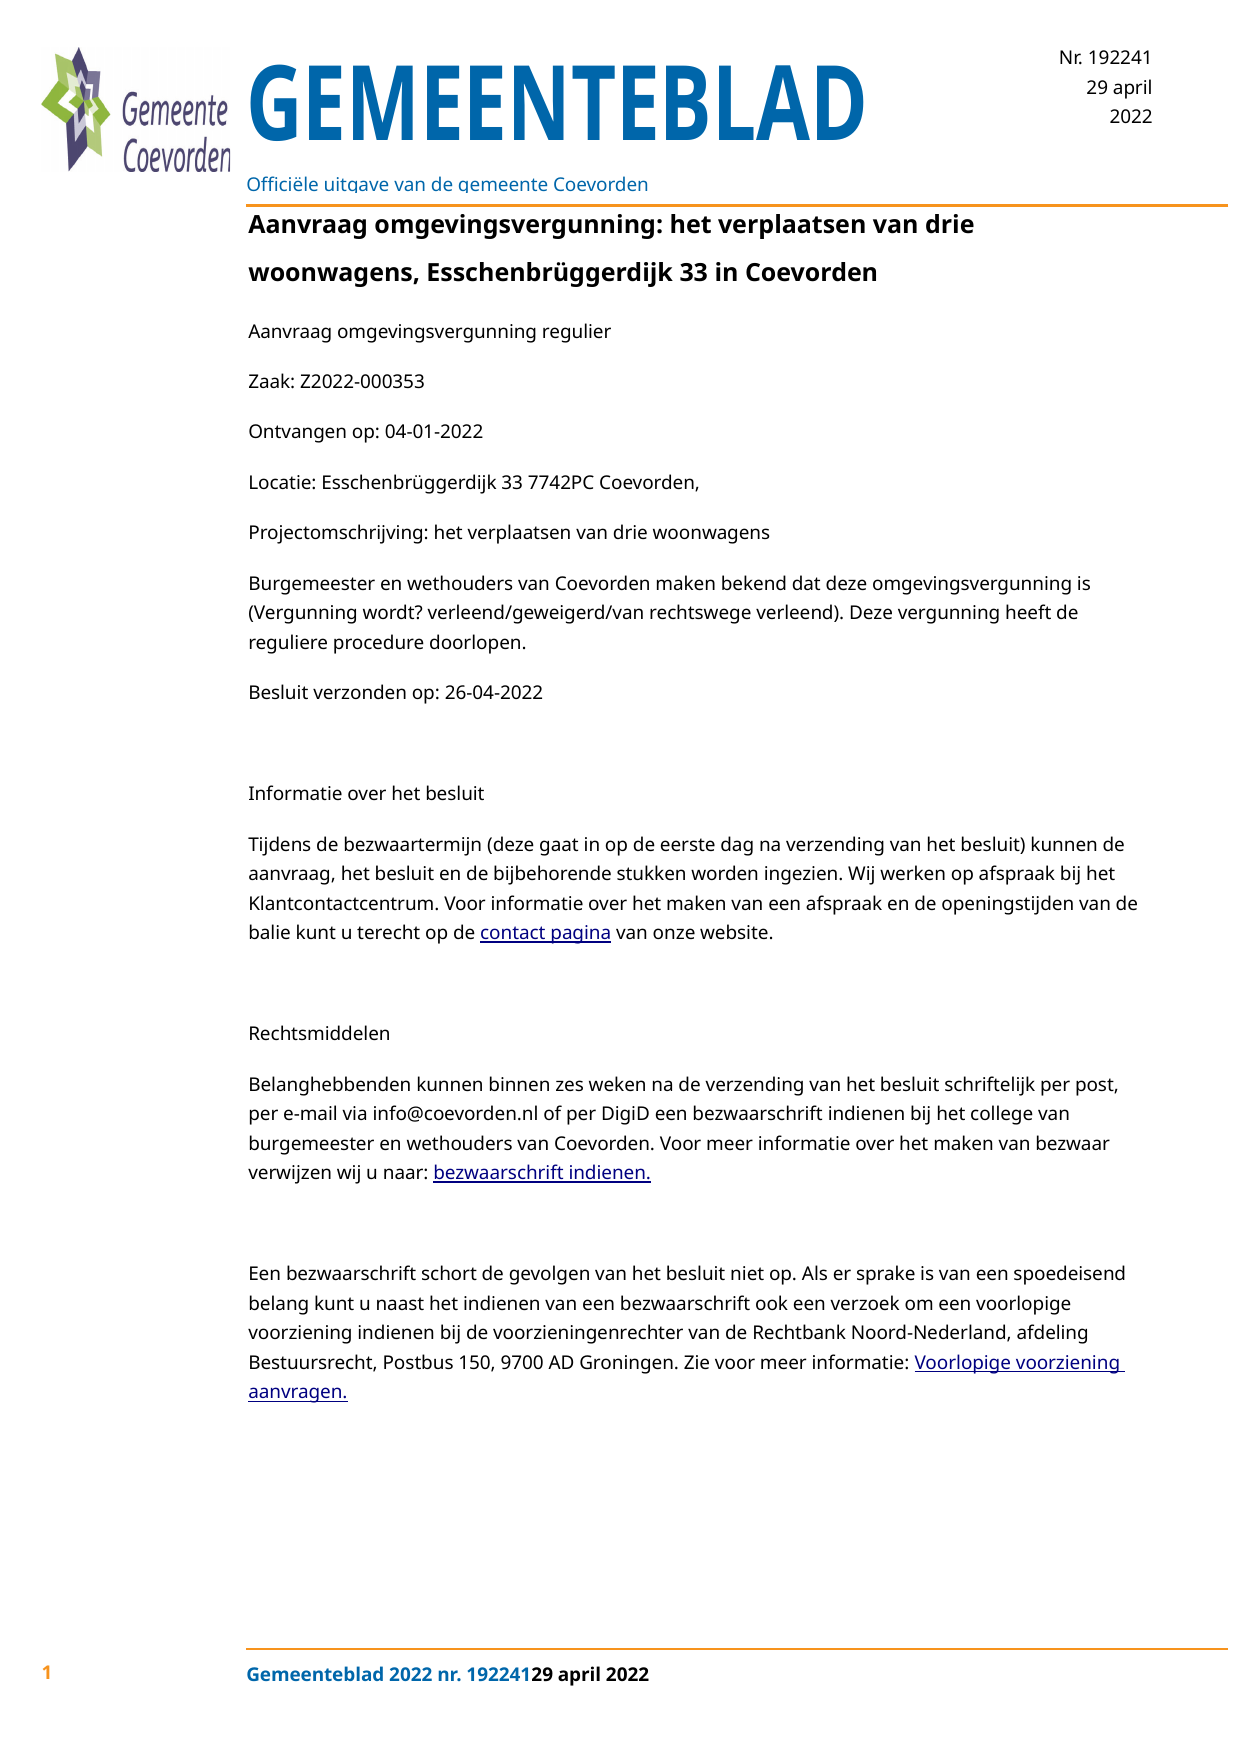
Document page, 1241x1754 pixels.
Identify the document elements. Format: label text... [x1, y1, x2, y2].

text Projectomschrijving: het verplaatsen van drie woonwagens [248, 519, 1152, 545]
text Aanvraag omgevingsvergunning regulier [248, 318, 1152, 344]
text Zaak: Z2022-000353 [248, 368, 1152, 394]
text Locatie: Esschenbrüggerdijk 33 7742PC Coevorden, [248, 469, 1152, 495]
text Belanghebbenden kunnen binnen zes weken na de verzending van het besluit schriftelijk per post, per e-mail via info@coevorden.nl of per DigiD een bezwaarschrift indienen bij het college van burgemeester en wethouders van Coevorden. Voor meer informatie over het maken van bezwaar verwijzen wij u naar: bezwaarschrift indienen. [248, 1071, 1152, 1185]
text Besluit verzonden op: 26-04-2022 [248, 679, 1152, 705]
text Rechtsmiddelen [248, 1020, 1152, 1046]
text Tijdens de bezwaartermijn (deze gaat in op de eerste dag na verzending van het besluit) kunnen de aanvraag, het besluit en de bijbehorende stukken worden ingezien. Wij werken op afspraak bij het Klantcontactcentrum. Voor informatie over het maken van een afspraak en de openingstijden van de balie kunt u terecht op de contact pagina van onze website. [248, 831, 1152, 945]
text Informatie over het besluit [248, 780, 1152, 806]
picture [41, 47, 231, 172]
text Burgemeester en wethouders van Coevorden maken bekend dat deze omgevingsvergunning is (Vergunning wordt? verleend/geweigerd/van rechtswege verleend). Deze vergunning heeft de reguliere procedure doorlopen. [248, 570, 1152, 655]
text Aanvraag omgevingsvergunning: het verplaatsen van drie woonwagens, Esschenbrüggerdijk 33 in Coevorden [248, 207, 1152, 288]
text Een bezwaarschrift schort de gevolgen van het besluit niet op. Als er sprake is van een spoedeisend belang kunt u naast het indienen van een bezwaarschrift ook een verzoek om een voorlopige voorziening indienen bij de voorzieningenrechter van de Rechtbank Noord-Nederland, afdeling Bestuursrecht, Postbus 150, 9700 AD Groningen. Zie voor meer informatie: Voorlopige voorziening aanvragen. [248, 1260, 1152, 1404]
text Ontvangen op: 04-01-2022 [248, 419, 1152, 444]
